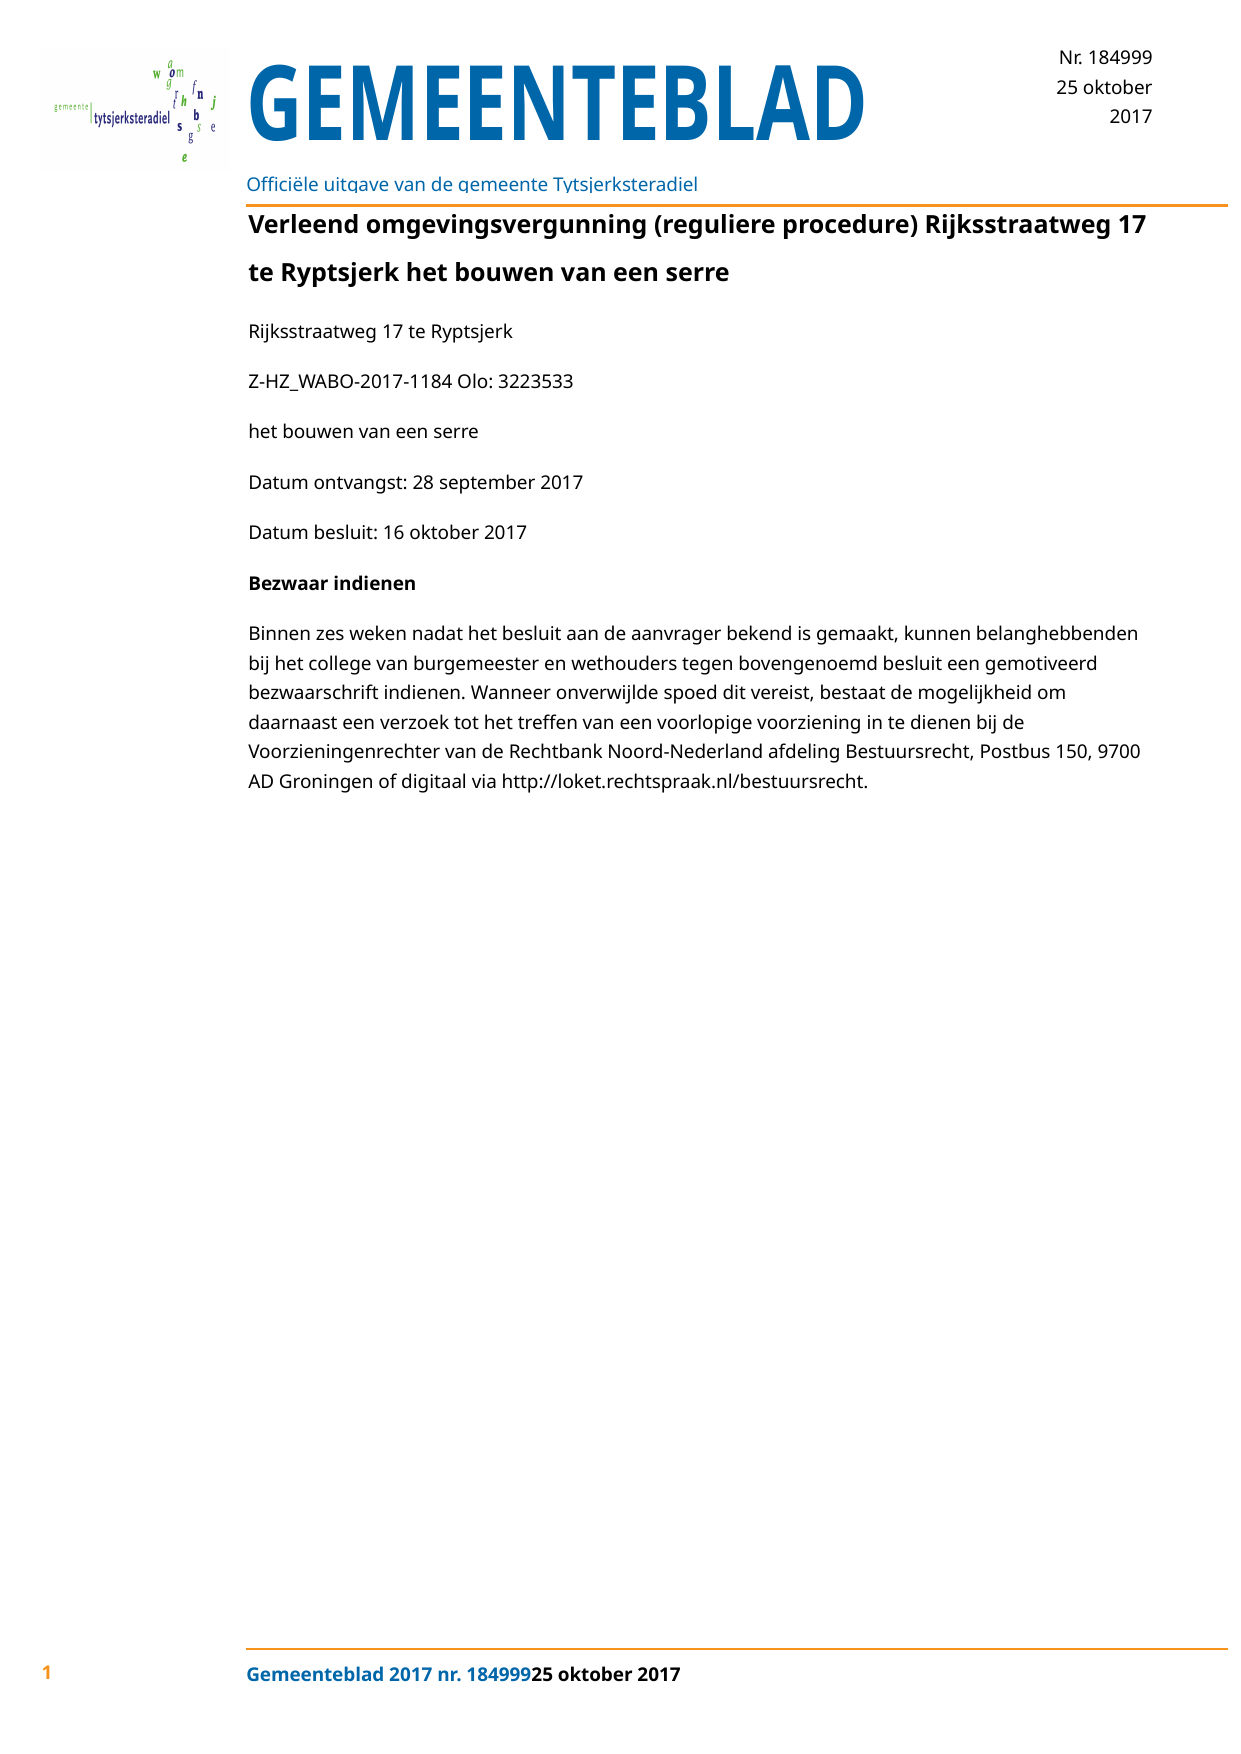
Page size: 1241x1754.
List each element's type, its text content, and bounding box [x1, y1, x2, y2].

text het bouwen van een serre [248, 419, 1152, 444]
text Bezwaar indienen [248, 570, 1152, 596]
text Rijksstraatweg 17 te Ryptsjerk [248, 318, 1152, 344]
text Datum ontvangst: 28 september 2017 [248, 469, 1152, 495]
text Binnen zes weken nadat het besluit aan de aanvrager bekend is gemaakt, kunnen belanghebbenden bij het college van burgemeester en wethouders tegen bovengenoemd besluit een gemotiveerd bezwaarschrift indienen. Wanneer onverwijlde spoed dit vereist, bestaat de mogelijkheid om daarnaast een verzoek tot het treffen van een voorlopige voorziening in te dienen bij de Voorzieningenrechter van de Rechtbank Noord-Nederland afdeling Bestuursrecht, Postbus 150, 9700 AD Groningen of digitaal via http://loket.rechtspraak.nl/bestuursrecht. [248, 620, 1152, 794]
text Datum besluit: 16 oktober 2017 [248, 519, 1152, 545]
text Z-HZ_WABO-2017-1184 Olo: 3223533 [248, 368, 1152, 394]
picture [41, 47, 231, 172]
text Verleend omgevingsvergunning (reguliere procedure) Rijksstraatweg 17 te Ryptsjerk het bouwen van een serre [248, 207, 1152, 288]
